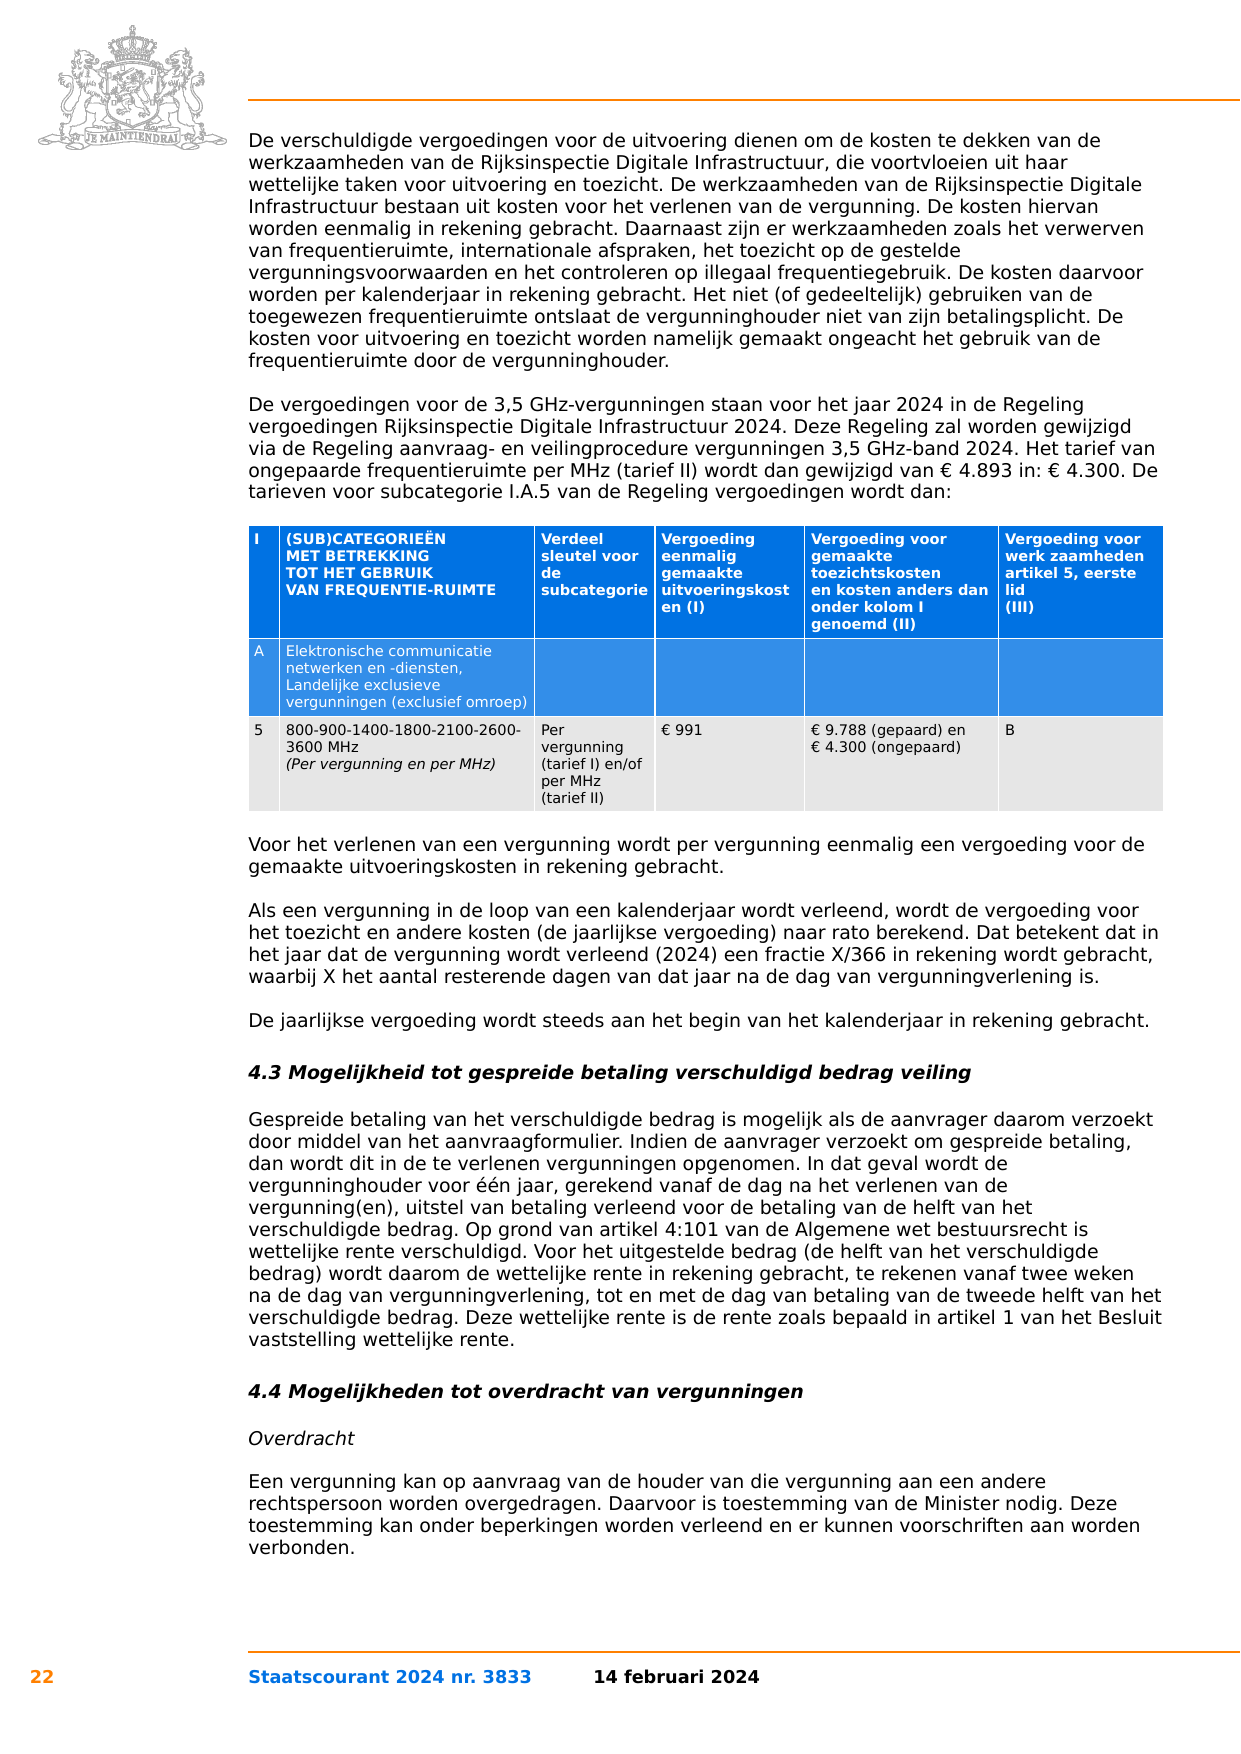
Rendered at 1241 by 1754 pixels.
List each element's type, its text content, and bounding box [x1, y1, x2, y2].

table_header I [249, 526, 279, 638]
table_cell Elektronische communicatie netwerken en -diensten, Landelijke exclusieve vergunningen (exclusief omroep) [280, 639, 534, 716]
text Een vergunning kan op aanvraag van de houder van die vergunning aan een andere rechtspersoon worden overgedragen. Daarvoor is toestemming van de Minister nodig. Deze toestemming kan onder beperkingen worden verleend en er kunnen voorschriften aan worden verbonden. [248, 1471, 1163, 1559]
table_cell B [999, 717, 1163, 811]
table_cell 800-900-1400-1800-2100-2600-3600 MHz (Per vergunning en per MHz) [280, 717, 534, 811]
table_header Vergoeding voor werk zaamheden artikel 5, eerste lid (III) [999, 526, 1163, 638]
text De verschuldigde vergoedingen voor de uitvoering dienen om de kosten te dekken van de werkzaamheden van de Rijksinspectie Digitale Infrastructuur, die voortvloeien uit haar wettelijke taken voor uitvoering en toezicht. De werkzaamheden van de Rijksinspectie Digitale Infrastructuur bestaan uit kosten voor het verlenen van de vergunning. De kosten hiervan worden eenmalig in rekening gebracht. Daarnaast zijn er werkzaamheden zoals het verwerven van frequentieruimte, internationale afspraken, het toezicht op de gestelde vergunningsvoorwaarden en het controleren op illegaal frequentiegebruik. De kosten daarvoor worden per kalenderjaar in rekening gebracht. Het niet (of gedeeltelijk) gebruiken van de toegewezen frequentieruimte ontslaat de vergunninghouder niet van zijn betalingsplicht. De kosten voor uitvoering en toezicht worden namelijk gemaakt ongeacht het gebruik van de frequentieruimte door de vergunninghouder. [248, 130, 1163, 372]
table_header Vergoeding voor gemaakte toezichtskosten en kosten anders dan onder kolom I genoemd (II) [805, 526, 998, 638]
subtitle Overdracht [248, 1427, 1163, 1449]
table_header Vergoeding eenmalig gemaakte uitvoeringskosten (I) [656, 526, 804, 638]
table_header Verdeel sleutel voor de subcategorie [535, 526, 654, 638]
subtitle 4.4 Mogelijkheden tot overdracht van vergunningen [248, 1381, 1163, 1402]
table_header (SUB)CATEGORIEËN MET BETREKKING TOT HET GEBRUIK VAN FREQUENTIE-RUIMTE [280, 526, 534, 638]
table_cell Per vergunning (tarief I) en/of per MHz (tarief II) [535, 717, 654, 811]
picture [38, 25, 227, 150]
text De vergoedingen voor de 3,5 GHz-vergunningen staan voor het jaar 2024 in de Regeling vergoedingen Rijksinspectie Digitale Infrastructuur 2024. Deze Regeling zal worden gewijzigd via de Regeling aanvraag- en veilingprocedure vergunningen 3,5 GHz-band 2024. Het tarief van ongepaarde frequentieruimte per MHz (tarief II) wordt dan gewijzigd van € 4.893 in: € 4.300. De tarieven voor subcategorie I.A.5 van de Regeling vergoedingen wordt dan: [248, 393, 1163, 503]
subtitle 4.3 Mogelijkheid tot gespreide betaling verschuldigd bedrag veiling [248, 1062, 1163, 1084]
table_cell € 9.788 (gepaard) en € 4.300 (ongepaard) [805, 717, 998, 811]
table_cell [805, 639, 998, 716]
text De jaarlijkse vergoeding wordt steeds aan het begin van het kalenderjaar in rekening gebracht. [248, 1010, 1163, 1032]
table_cell 5 [249, 717, 279, 811]
table_cell A [249, 639, 279, 716]
table_cell [656, 639, 804, 716]
text Gespreide betaling van het verschuldigde bedrag is mogelijk als de aanvrager daarom verzoekt door middel van het aanvraagformulier. Indien de aanvrager verzoekt om gespreide betaling, dan wordt dit in de te verlenen vergunningen opgenomen. In dat geval wordt de vergunninghouder voor één jaar, gerekend vanaf de dag na het verlenen van de vergunning(en), uitstel van betaling verleend voor de betaling van de helft van het verschuldigde bedrag. Op grond van artikel 4:101 van de Algemene wet bestuursrecht is wettelijke rente verschuldigd. Voor het uitgestelde bedrag (de helft van het verschuldigde bedrag) wordt daarom de wettelijke rente in rekening gebracht, te rekenen vanaf twee weken na de dag van vergunningverlening, tot en met de dag van betaling van de tweede helft van het verschuldigde bedrag. Deze wettelijke rente is de rente zoals bepaald in artikel 1 van het Besluit vaststelling wettelijke rente. [248, 1109, 1163, 1351]
table_cell [535, 639, 654, 716]
text Als een vergunning in de loop van een kalenderjaar wordt verleend, wordt de vergoeding voor het toezicht en andere kosten (de jaarlijkse vergoeding) naar rato berekend. Dat betekent dat in het jaar dat de vergunning wordt verleend (2024) een fractie X/366 in rekening wordt gebracht, waarbij X het aantal resterende dagen van dat jaar na de dag van vergunningverlening is. [248, 900, 1163, 988]
text Voor het verlenen van een vergunning wordt per vergunning eenmalig een vergoeding voor de gemaakte uitvoeringskosten in rekening gebracht. [248, 834, 1163, 878]
table_cell € 991 [656, 717, 804, 811]
table_cell [999, 639, 1163, 716]
